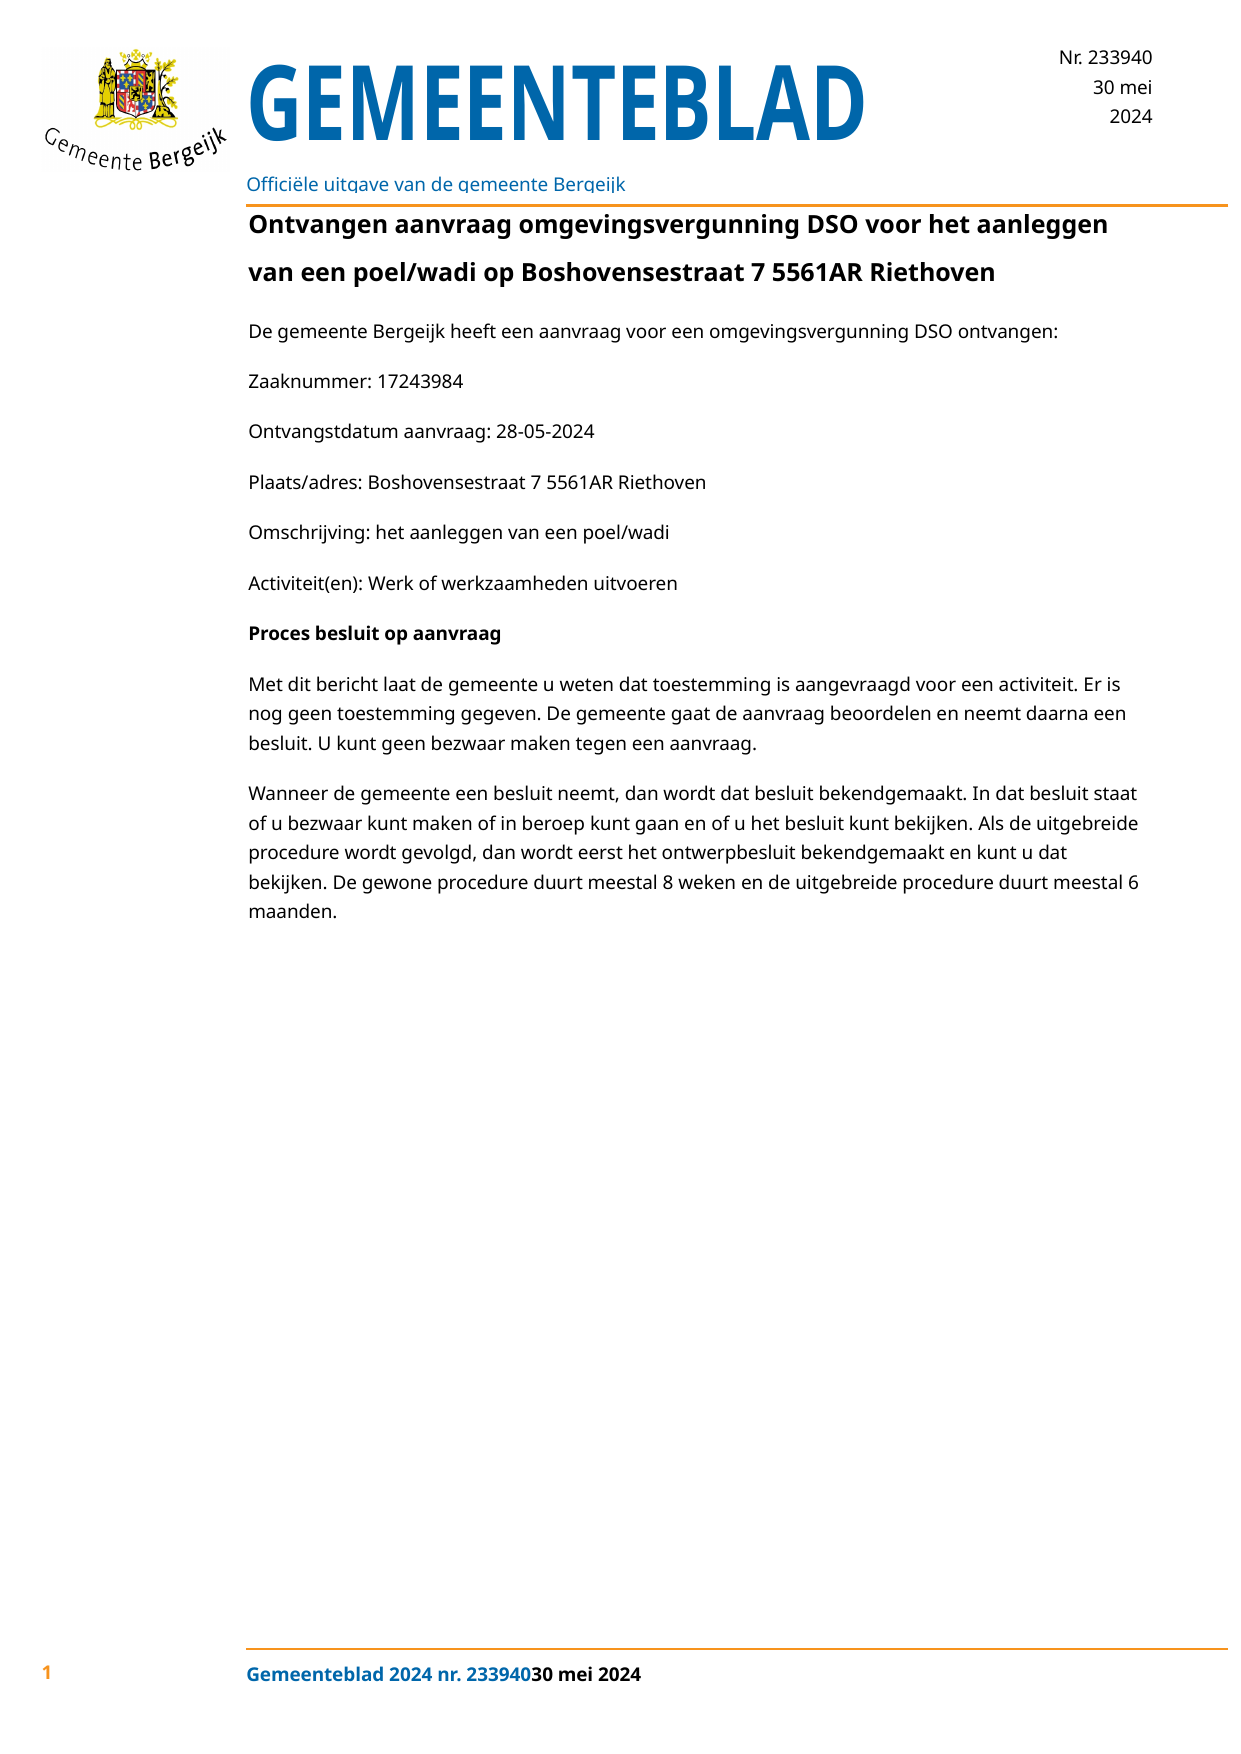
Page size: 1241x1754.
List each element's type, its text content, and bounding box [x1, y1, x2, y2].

text Met dit bericht laat de gemeente u weten dat toestemming is aangevraagd voor een activiteit. Er is nog geen toestemming gegeven. De gemeente gaat de aanvraag beoordelen en neemt daarna een besluit. U kunt geen bezwaar maken tegen een aanvraag. [248, 671, 1152, 756]
picture [41, 47, 231, 172]
text Ontvangstdatum aanvraag: 28-05-2024 [248, 419, 1152, 444]
text Ontvangen aanvraag omgevingsvergunning DSO voor het aanleggen van een poel/wadi op Boshovensestraat 7 5561AR Riethoven [248, 207, 1152, 288]
text Wanneer de gemeente een besluit neemt, dan wordt dat besluit bekendgemaakt. In dat besluit staat of u bezwaar kunt maken of in beroep kunt gaan en of u het besluit kunt bekijken. Als de uitgebreide procedure wordt gevolgd, dan wordt eerst het ontwerpbesluit bekendgemaakt en kunt u dat bekijken. De gewone procedure duurt meestal 8 weken en de uitgebreide procedure duurt meestal 6 maanden. [248, 780, 1152, 924]
text Omschrijving: het aanleggen van een poel/wadi [248, 519, 1152, 545]
text De gemeente Bergeijk heeft een aanvraag voor een omgevingsvergunning DSO ontvangen: [248, 318, 1152, 344]
text Activiteit(en): Werk of werkzaamheden uitvoeren [248, 570, 1152, 596]
text Plaats/adres: Boshovensestraat 7 5561AR Riethoven [248, 469, 1152, 495]
text Proces besluit op aanvraag [248, 620, 1152, 646]
text Zaaknummer: 17243984 [248, 368, 1152, 394]
